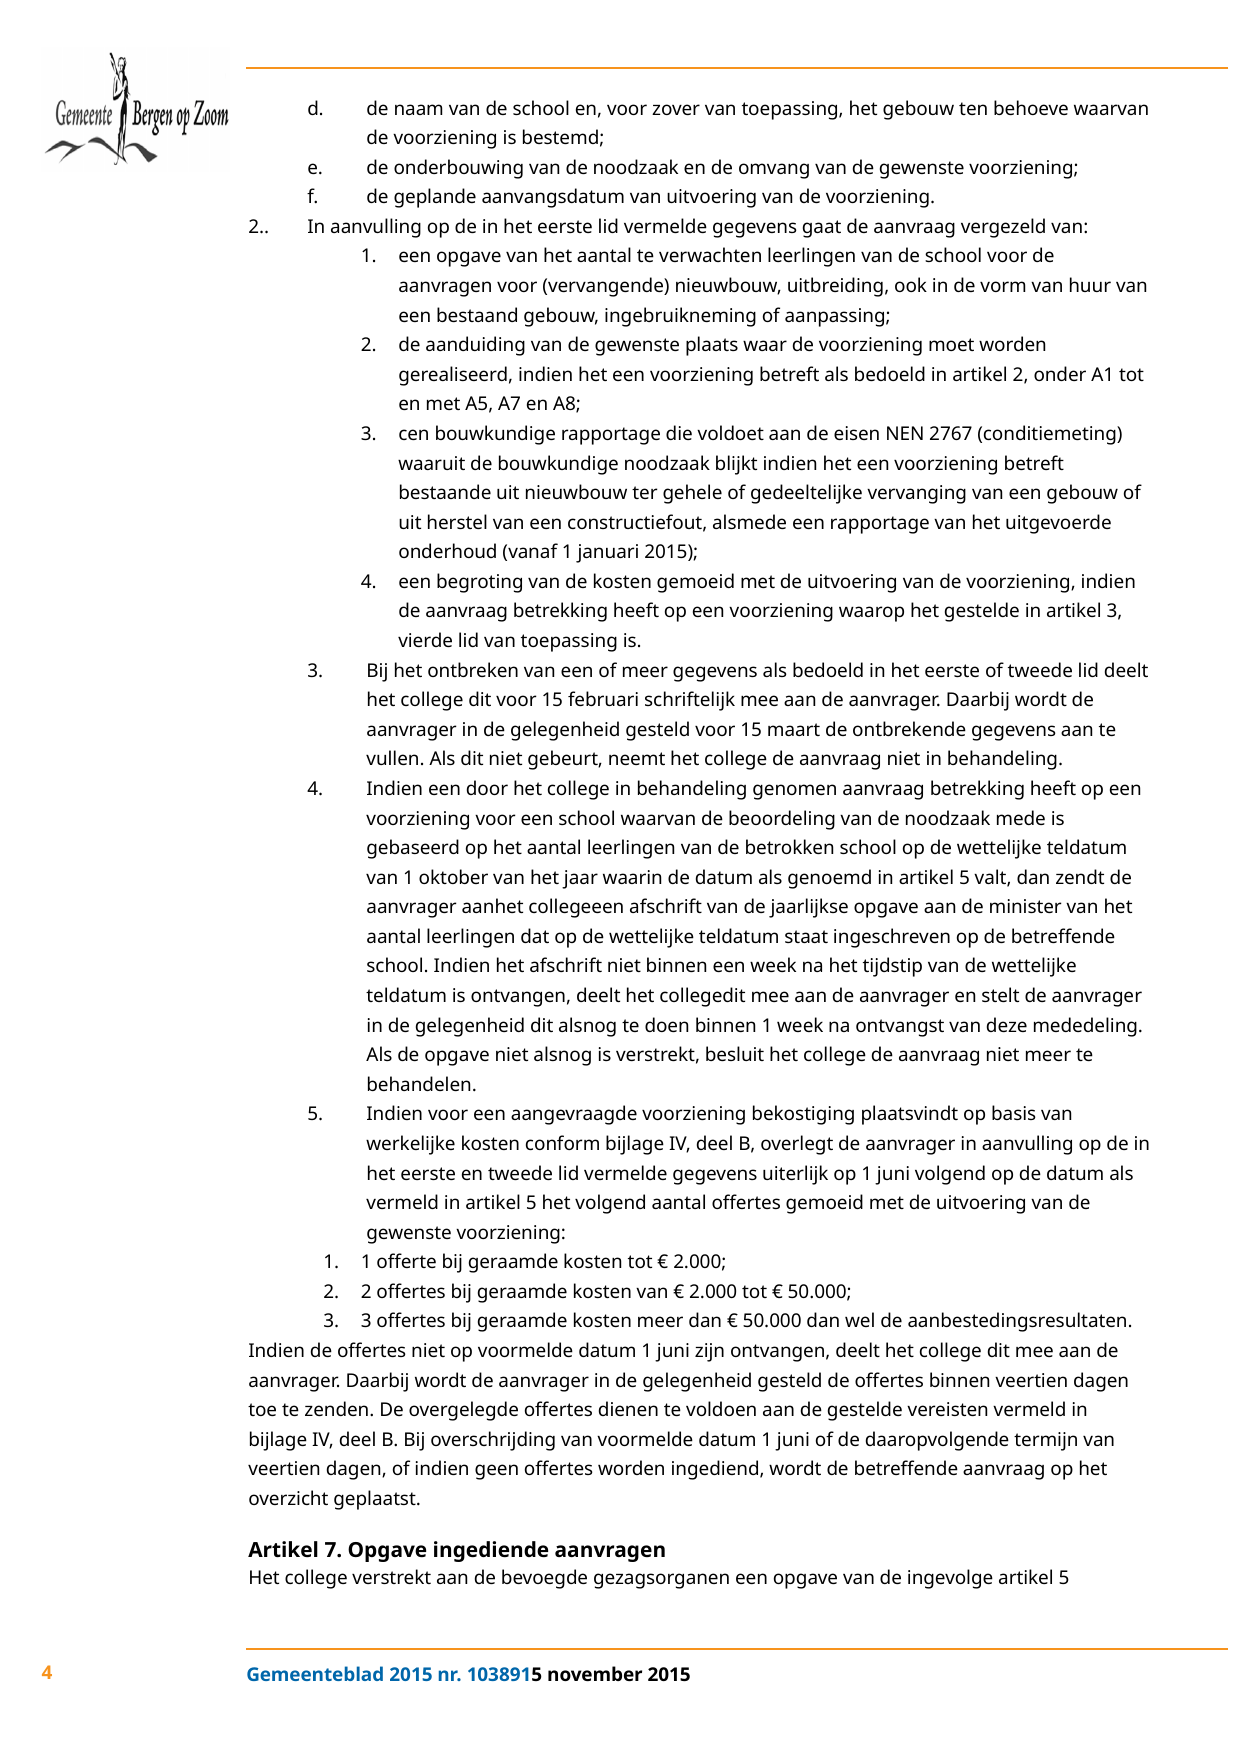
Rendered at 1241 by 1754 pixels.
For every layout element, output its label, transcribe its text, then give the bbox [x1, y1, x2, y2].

text Het college verstrekt aan de bevoegde gezagsorganen een opgave van de ingevolge artikel 5 [248, 1564, 1152, 1590]
list Bij het ontbreken van een of meer gegevens als bedoeld in het eerste of tweede lid deelt het college dit voor 15 februari schriftelijk mee aan de aanvrager. Daarbij wordt de aanvrager in de gelegenheid gesteld voor 15 maart de ontbrekende gegevens aan te vullen. Als dit niet gebeurt, neemt het college de aanvraag niet in behandeling. [307, 657, 1152, 771]
list cen bouwkundige rapportage die voldoet aan de eisen NEN 2767 (conditiemeting) waaruit de bouwkundige noodzaak blijkt indien het een voorziening betreft bestaande uit nieuwbouw ter gehele of gedeeltelijke vervanging van een gebouw of uit herstel van een constructiefout, alsmede een rapportage van het uitgevoerde onderhoud (vanaf 1 januari 2015); [361, 420, 1152, 564]
list de aanduiding van de gewenste plaats waar de voorziening moet worden gerealiseerd, indien het een voorziening betreft als bedoeld in artikel 2, onder A1 tot en met A5, A7 en A8; [361, 331, 1152, 416]
text Indien de offertes niet op voormelde datum 1 juni zijn ontvangen, deelt het college dit mee aan de aanvrager. Daarbij wordt de aanvrager in de gelegenheid gesteld de offertes binnen veertien dagen toe te zenden. De overgelegde offertes dienen te voldoen aan de gestelde vereisten vermeld in bijlage IV, deel B. Bij overschrijding van voormelde datum 1 juni of de daaropvolgende termijn van veertien dagen, of indien geen offertes worden ingediend, wordt de betreffende aanvraag op het overzicht geplaatst. [248, 1337, 1152, 1511]
text Artikel 7. Opgave ingediende aanvragen [248, 1536, 1152, 1564]
picture [41, 47, 231, 172]
list 3 offertes bij geraamde kosten meer dan € 50.000 dan wel de aanbestedingsresultaten. [323, 1308, 1152, 1333]
list In aanvulling op de in het eerste lid vermelde gegevens gaat de aanvraag vergezeld van: [248, 213, 1152, 239]
list Indien een door het college in behandeling genomen aanvraag betrekking heeft op een voorziening voor een school waarvan de beoordeling van de noodzaak mede is gebaseerd op het aantal leerlingen van de betrokken school op de wettelijke teldatum van 1 oktober van het jaar waarin de datum als genoemd in artikel 5 valt, dan zendt de aanvrager aanhet collegeeen afschrift van de jaarlijkse opgave aan de minister van het aantal leerlingen dat op de wettelijke teldatum staat ingeschreven op de betreffende school. Indien het afschrift niet binnen een week na het tijdstip van de wettelijke teldatum is ontvangen, deelt het collegedit mee aan de aanvrager en stelt de aanvrager in de gelegenheid dit alsnog te doen binnen 1 week na ontvangst van deze mededeling. Als de opgave niet alsnog is verstrekt, besluit het college de aanvraag niet meer te behandelen. [307, 775, 1152, 1097]
list de naam van de school en, voor zover van toepassing, het gebouw ten behoeve waarvan de voorziening is bestemd; [307, 95, 1152, 150]
list 2 offertes bij geraamde kosten van € 2.000 tot € 50.000; [323, 1278, 1152, 1304]
list de geplande aanvangsdatum van uitvoering van de voorziening. [307, 183, 1152, 209]
list een begroting van de kosten gemoeid met de uitvoering van de voorziening, indien de aanvraag betrekking heeft op een voorziening waarop het gestelde in artikel 3, vierde lid van toepassing is. [361, 568, 1152, 653]
list de onderbouwing van de noodzaak en de omvang van de gewenste voorziening; [307, 154, 1152, 180]
list een opgave van het aantal te verwachten leerlingen van de school voor de aanvragen voor (vervangende) nieuwbouw, uitbreiding, ook in de vorm van huur van een bestaand gebouw, ingebruikneming of aanpassing; [361, 243, 1152, 328]
list Indien voor een aangevraagde voorziening bekostiging plaatsvindt op basis van werkelijke kosten conform bijlage IV, deel B, overlegt de aanvrager in aanvulling op de in het eerste en tweede lid vermelde gegevens uiterlijk op 1 juni volgend op de datum als vermeld in artikel 5 het volgend aantal offertes gemoeid met de uitvoering van de gewenste voorziening: [307, 1101, 1152, 1245]
list 1 offerte bij geraamde kosten tot € 2.000; [323, 1248, 1152, 1274]
